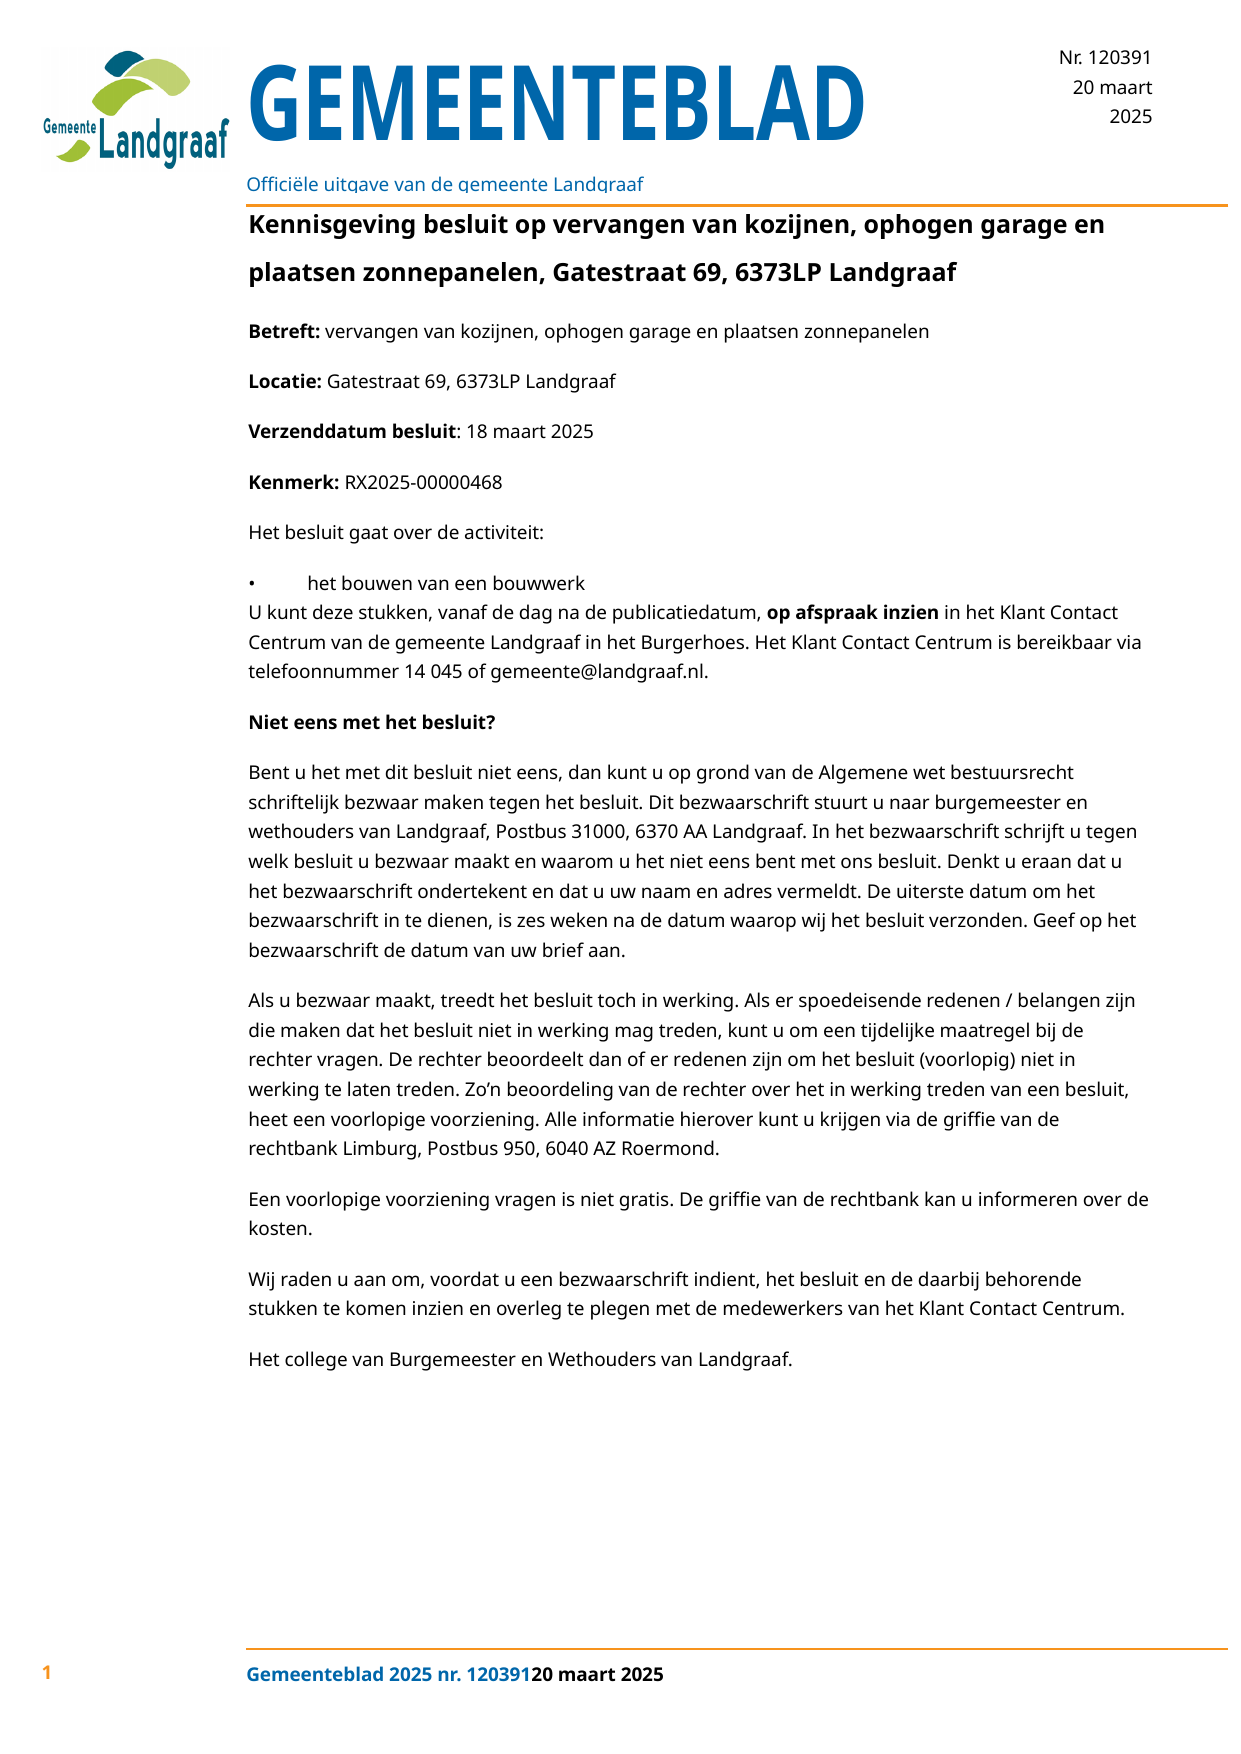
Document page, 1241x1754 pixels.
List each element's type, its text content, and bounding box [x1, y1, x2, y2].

list het bouwen van een bouwwerk [248, 570, 1152, 596]
text Niet eens met het besluit? [248, 709, 1152, 735]
text Bent u het met dit besluit niet eens, dan kunt u op grond van de Algemene wet bestuursrecht schriftelijk bezwaar maken tegen het besluit. Dit bezwaarschrift stuurt u naar burgemeester en wethouders van Landgraaf, Postbus 31000, 6370 AA Landgraaf. In het bezwaarschrift schrijft u tegen welk besluit u bezwaar maakt en waarom u het niet eens bent met ons besluit. Denkt u eraan dat u het bezwaarschrift ondertekent en dat u uw naam en adres vermeldt. De uiterste datum om het bezwaarschrift in te dienen, is zes weken na de datum waarop wij het besluit verzonden. Geef op het bezwaarschrift de datum van uw brief aan. [248, 759, 1152, 963]
picture [41, 47, 231, 172]
text Het college van Burgemeester en Wethouders van Landgraaf. [248, 1346, 1152, 1372]
text Kennisgeving besluit op vervangen van kozijnen, ophogen garage en plaatsen zonnepanelen, Gatestraat 69, 6373LP Landgraaf [248, 207, 1152, 288]
text Als u bezwaar maakt, treedt het besluit toch in werking. Als er spoedeisende redenen / belangen zijn die maken dat het besluit niet in werking mag treden, kunt u om een tijdelijke maatregel bij de rechter vragen. De rechter beoordeelt dan of er redenen zijn om het besluit (voorlopig) niet in werking te laten treden. Zo’n beoordeling van de rechter over het in werking treden van een besluit, heet een voorlopige voorziening. Alle informatie hierover kunt u krijgen via de griffie van de rechtbank Limburg, Postbus 950, 6040 AZ Roermond. [248, 987, 1152, 1161]
text Een voorlopige voorziening vragen is niet gratis. De griffie van de rechtbank kan u informeren over de kosten. [248, 1186, 1152, 1241]
text Locatie: Gatestraat 69, 6373LP Landgraaf [248, 368, 1152, 394]
text U kunt deze stukken, vanaf de dag na de publicatiedatum, op afspraak inzien in het Klant Contact Centrum van de gemeente Landgraaf in het Burgerhoes. Het Klant Contact Centrum is bereikbaar via telefoonnummer 14 045 of gemeente@landgraaf.nl. [248, 599, 1152, 684]
text Kenmerk: RX2025-00000468 [248, 469, 1152, 495]
text Het besluit gaat over de activiteit: [248, 519, 1152, 545]
text Wij raden u aan om, voordat u een bezwaarschrift indient, het besluit en de daarbij behorende stukken te komen inzien en overleg te plegen met de medewerkers van het Klant Contact Centrum. [248, 1266, 1152, 1321]
text Betreft: vervangen van kozijnen, ophogen garage en plaatsen zonnepanelen [248, 318, 1152, 344]
text Verzenddatum besluit: 18 maart 2025 [248, 419, 1152, 444]
